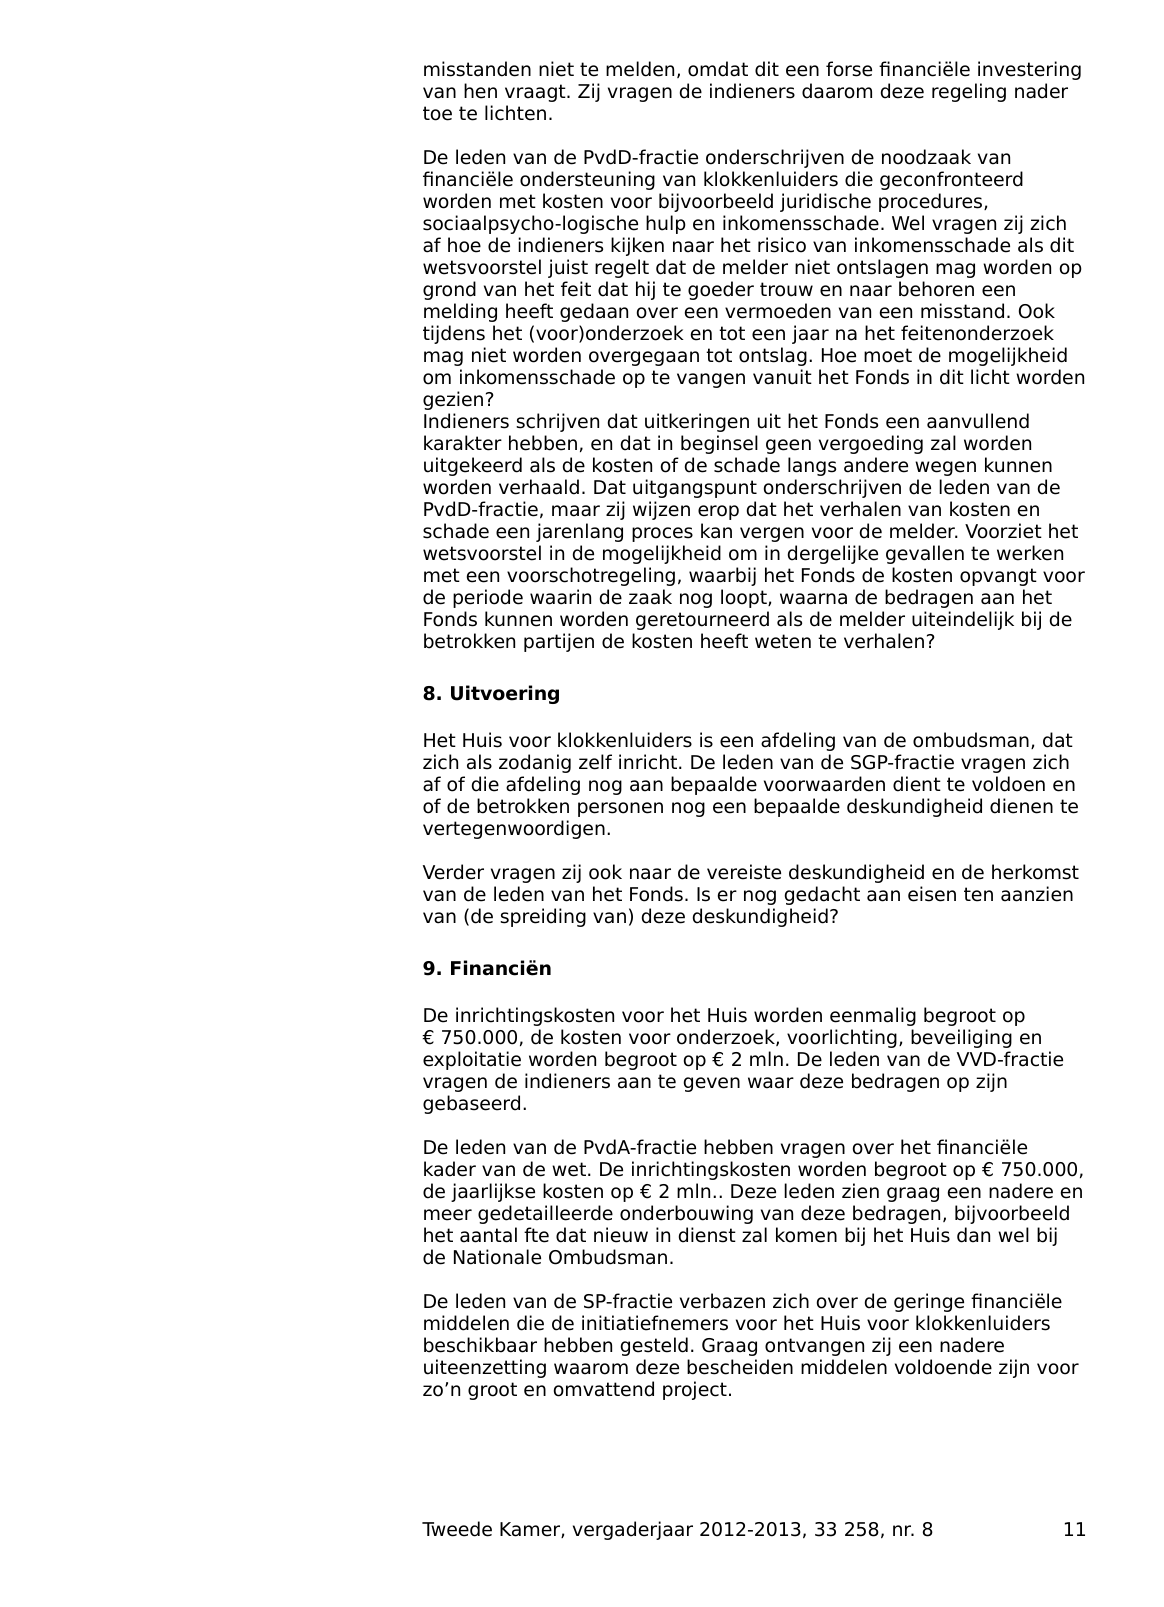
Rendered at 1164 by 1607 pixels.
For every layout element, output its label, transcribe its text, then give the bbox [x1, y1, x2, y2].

text Verder vragen zij ook naar de vereiste deskundigheid en de herkomst van de leden van het Fonds. Is er nog gedacht aan eisen ten aanzien van (de spreiding van) deze deskundigheid? [422, 862, 1087, 928]
text De leden van de PvdD-fractie onderschrijven de noodzaak van financiële ondersteuning van klokkenluiders die geconfronteerd worden met kosten voor bijvoorbeeld juridische procedures, sociaalpsycho-logische hulp en inkomensschade. Wel vragen zij zich af hoe de indieners kijken naar het risico van inkomensschade als dit wetsvoorstel juist regelt dat de melder niet ontslagen mag worden op grond van het feit dat hij te goeder trouw en naar behoren een melding heeft gedaan over een vermoeden van een misstand. Ook tijdens het (voor)onderzoek en tot een jaar na het feitenonderzoek mag niet worden overgegaan tot ontslag. Hoe moet de mogelijkheid om inkomensschade op te vangen vanuit het Fonds in dit licht worden gezien? [422, 147, 1087, 411]
text De leden van de SP-fractie verbazen zich over de geringe financiële middelen die de initiatiefnemers voor het Huis voor klokkenluiders beschikbaar hebben gesteld. Graag ontvangen zij een nadere uiteenzetting waarom deze bescheiden middelen voldoende zijn voor zo’n groot en omvattend project. [422, 1291, 1087, 1401]
text misstanden niet te melden, omdat dit een forse financiële investering van hen vraagt. Zij vragen de indieners daarom deze regeling nader toe te lichten. [422, 59, 1087, 125]
text Het Huis voor klokkenluiders is een afdeling van de ombudsman, dat zich als zodanig zelf inricht. De leden van de SGP-fractie vragen zich af of die afdeling nog aan bepaalde voorwaarden dient te voldoen en of de betrokken personen nog een bepaalde deskundigheid dienen te vertegenwoordigen. [422, 730, 1087, 839]
text Indieners schrijven dat uitkeringen uit het Fonds een aanvullend karakter hebben, en dat in beginsel geen vergoeding zal worden uitgekeerd als de kosten of de schade langs andere wegen kunnen worden verhaald. Dat uitgangspunt onderschrijven de leden van de PvdD-fractie, maar zij wijzen erop dat het verhalen van kosten en schade een jarenlang proces kan vergen voor de melder. Voorziet het wetsvoorstel in de mogelijkheid om in dergelijke gevallen te werken met een voorschotregeling, waarbij het Fonds de kosten opvangt voor de periode waarin de zaak nog loopt, waarna de bedragen aan het Fonds kunnen worden geretourneerd als de melder uiteindelijk bij de betrokken partijen de kosten heeft weten te verhalen? [422, 411, 1087, 653]
text De inrichtingskosten voor het Huis worden eenmalig begroot op € 750.000, de kosten voor onderzoek, voorlichting, beveiliging en exploitatie worden begroot op € 2 mln. De leden van de VVD-fractie vragen de indieners aan te geven waar deze bedragen op zijn gebaseerd. [422, 1005, 1087, 1114]
subtitle 9. Financiën [422, 958, 1087, 980]
text De leden van de PvdA-fractie hebben vragen over het financiële kader van de wet. De inrichtingskosten worden begroot op € 750.000, de jaarlijkse kosten op € 2 mln.. Deze leden zien graag een nadere en meer gedetailleerde onderbouwing van deze bedragen, bijvoorbeeld het aantal fte dat nieuw in dienst zal komen bij het Huis dan wel bij de Nationale Ombudsman. [422, 1137, 1087, 1269]
subtitle 8. Uitvoering [422, 683, 1087, 705]
